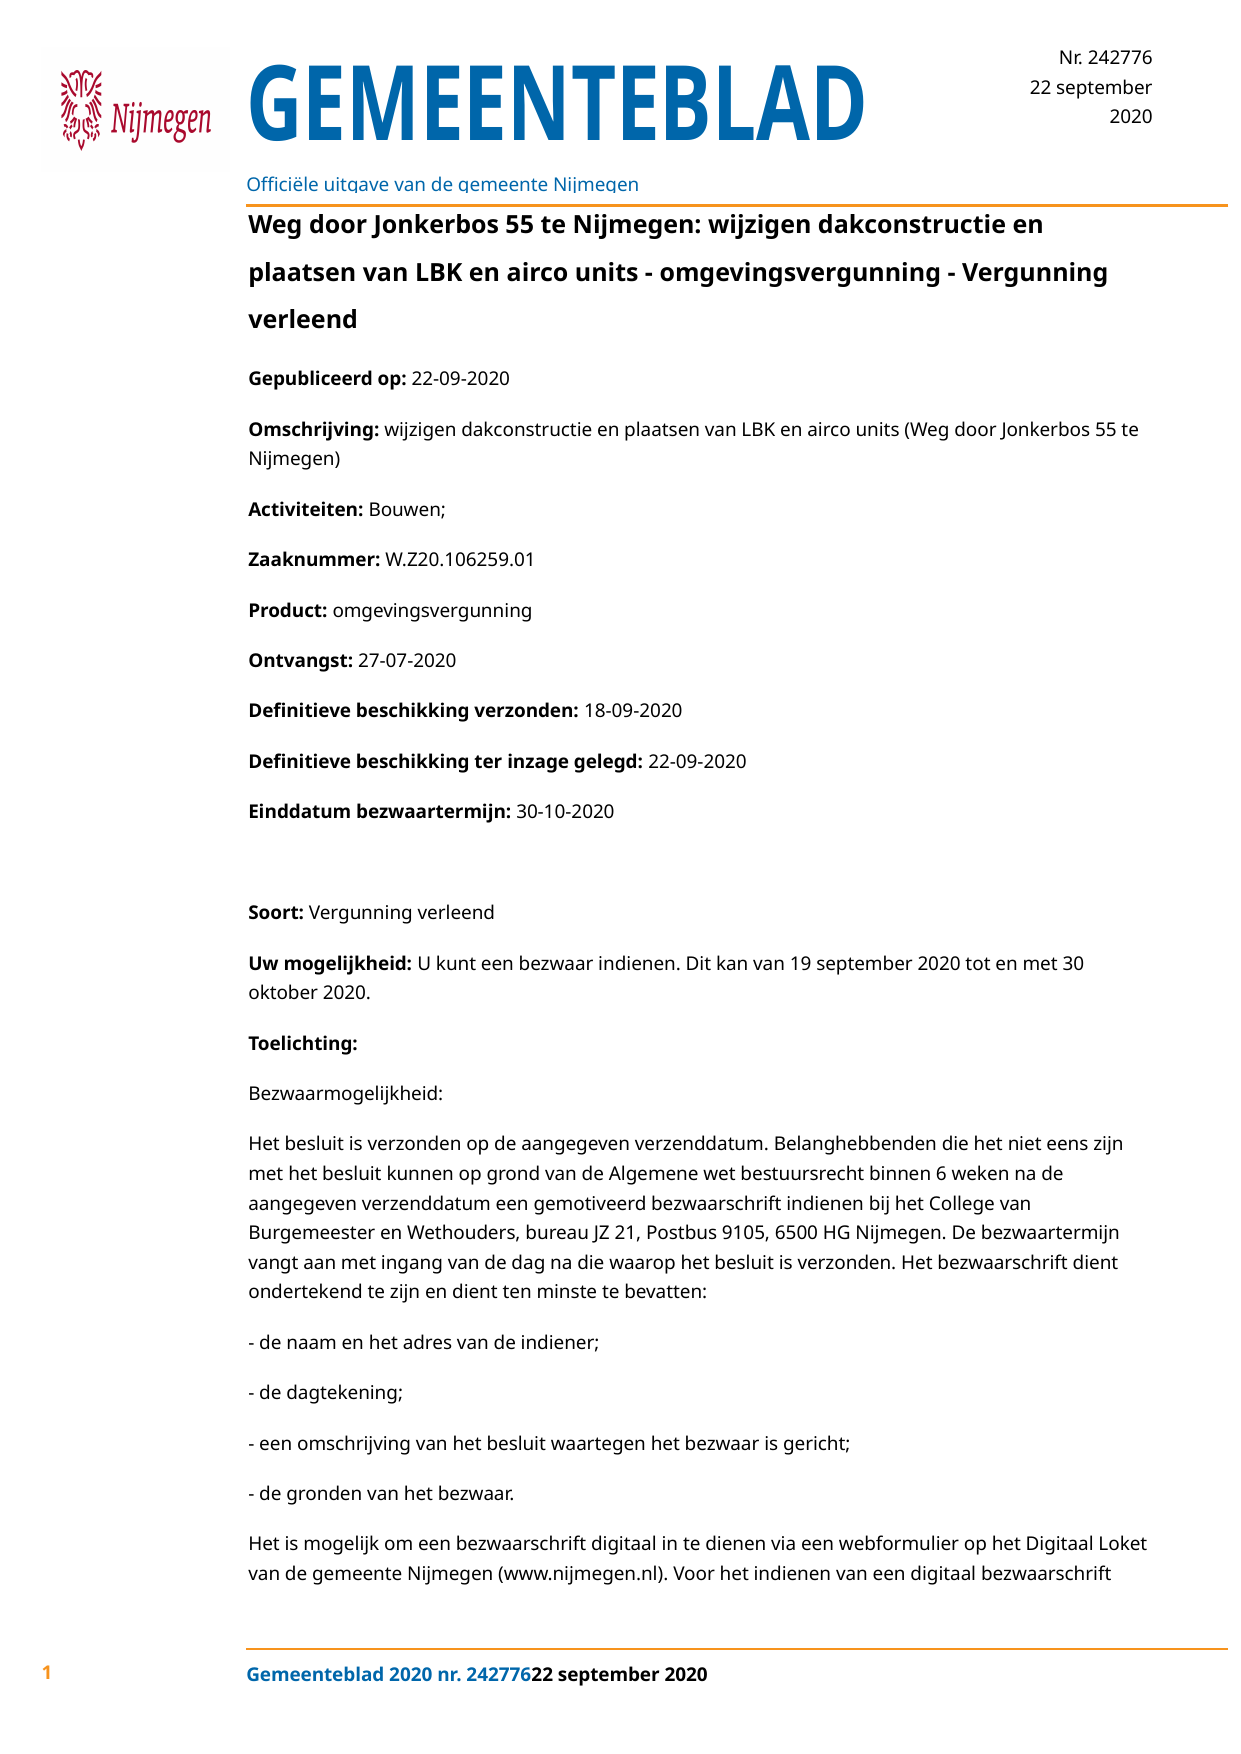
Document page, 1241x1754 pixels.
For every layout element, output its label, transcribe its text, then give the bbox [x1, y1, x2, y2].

text Definitieve beschikking verzonden: 18-09-2020 [248, 698, 1152, 723]
text - een omschrijving van het besluit waartegen het bezwaar is gericht; [248, 1430, 1152, 1455]
text Bezwaarmogelijkheid: [248, 1080, 1152, 1106]
text Weg door Jonkerbos 55 te Nijmegen: wijzigen dakconstructie en plaatsen van LBK en airco units - omgevingsvergunning - Vergunning verleend [248, 207, 1152, 336]
text - de dagtekening; [248, 1379, 1152, 1405]
text Ontvangst: 27-07-2020 [248, 647, 1152, 673]
text Soort: Vergunning verleend [248, 899, 1152, 925]
text - de naam en het adres van de indiener; [248, 1329, 1152, 1354]
text Einddatum bezwaartermijn: 30-10-2020 [248, 798, 1152, 824]
text - de gronden van het bezwaar. [248, 1480, 1152, 1506]
text Gepubliceerd op: 22-09-2020 [248, 366, 1152, 391]
text Activiteiten: Bouwen; [248, 496, 1152, 522]
text Product: omgevingsvergunning [248, 597, 1152, 622]
text Definitieve beschikking ter inzage gelegd: 22-09-2020 [248, 748, 1152, 774]
text Zaaknummer: W.Z20.106259.01 [248, 546, 1152, 572]
text Omschrijving: wijzigen dakconstructie en plaatsen van LBK en airco units (Weg door Jonkerbos 55 te Nijmegen) [248, 416, 1152, 471]
text Het is mogelijk om een bezwaarschrift digitaal in te dienen via een webformulier op het Digitaal Loket van de gemeente Nijmegen (www.nijmegen.nl). Voor het indienen van een digitaal bezwaarschrift [248, 1531, 1152, 1586]
text Het besluit is verzonden op de aangegeven verzenddatum. Belanghebbenden die het niet eens zijn met het besluit kunnen op grond van de Algemene wet bestuursrecht binnen 6 weken na de aangegeven verzenddatum een gemotiveerd bezwaarschrift indienen bij het College van Burgemeester en Wethouders, bureau JZ 21, Postbus 9105, 6500 HG Nijmegen. De bezwaartermijn vangt aan met ingang van de dag na die waarop het besluit is verzonden. Het bezwaarschrift dient ondertekend te zijn en dient ten minste te bevatten: [248, 1131, 1152, 1304]
text Uw mogelijkheid: U kunt een bezwaar indienen. Dit kan van 19 september 2020 tot en met 30 oktober 2020. [248, 950, 1152, 1005]
picture [41, 47, 231, 172]
text Toelichting: [248, 1030, 1152, 1055]
